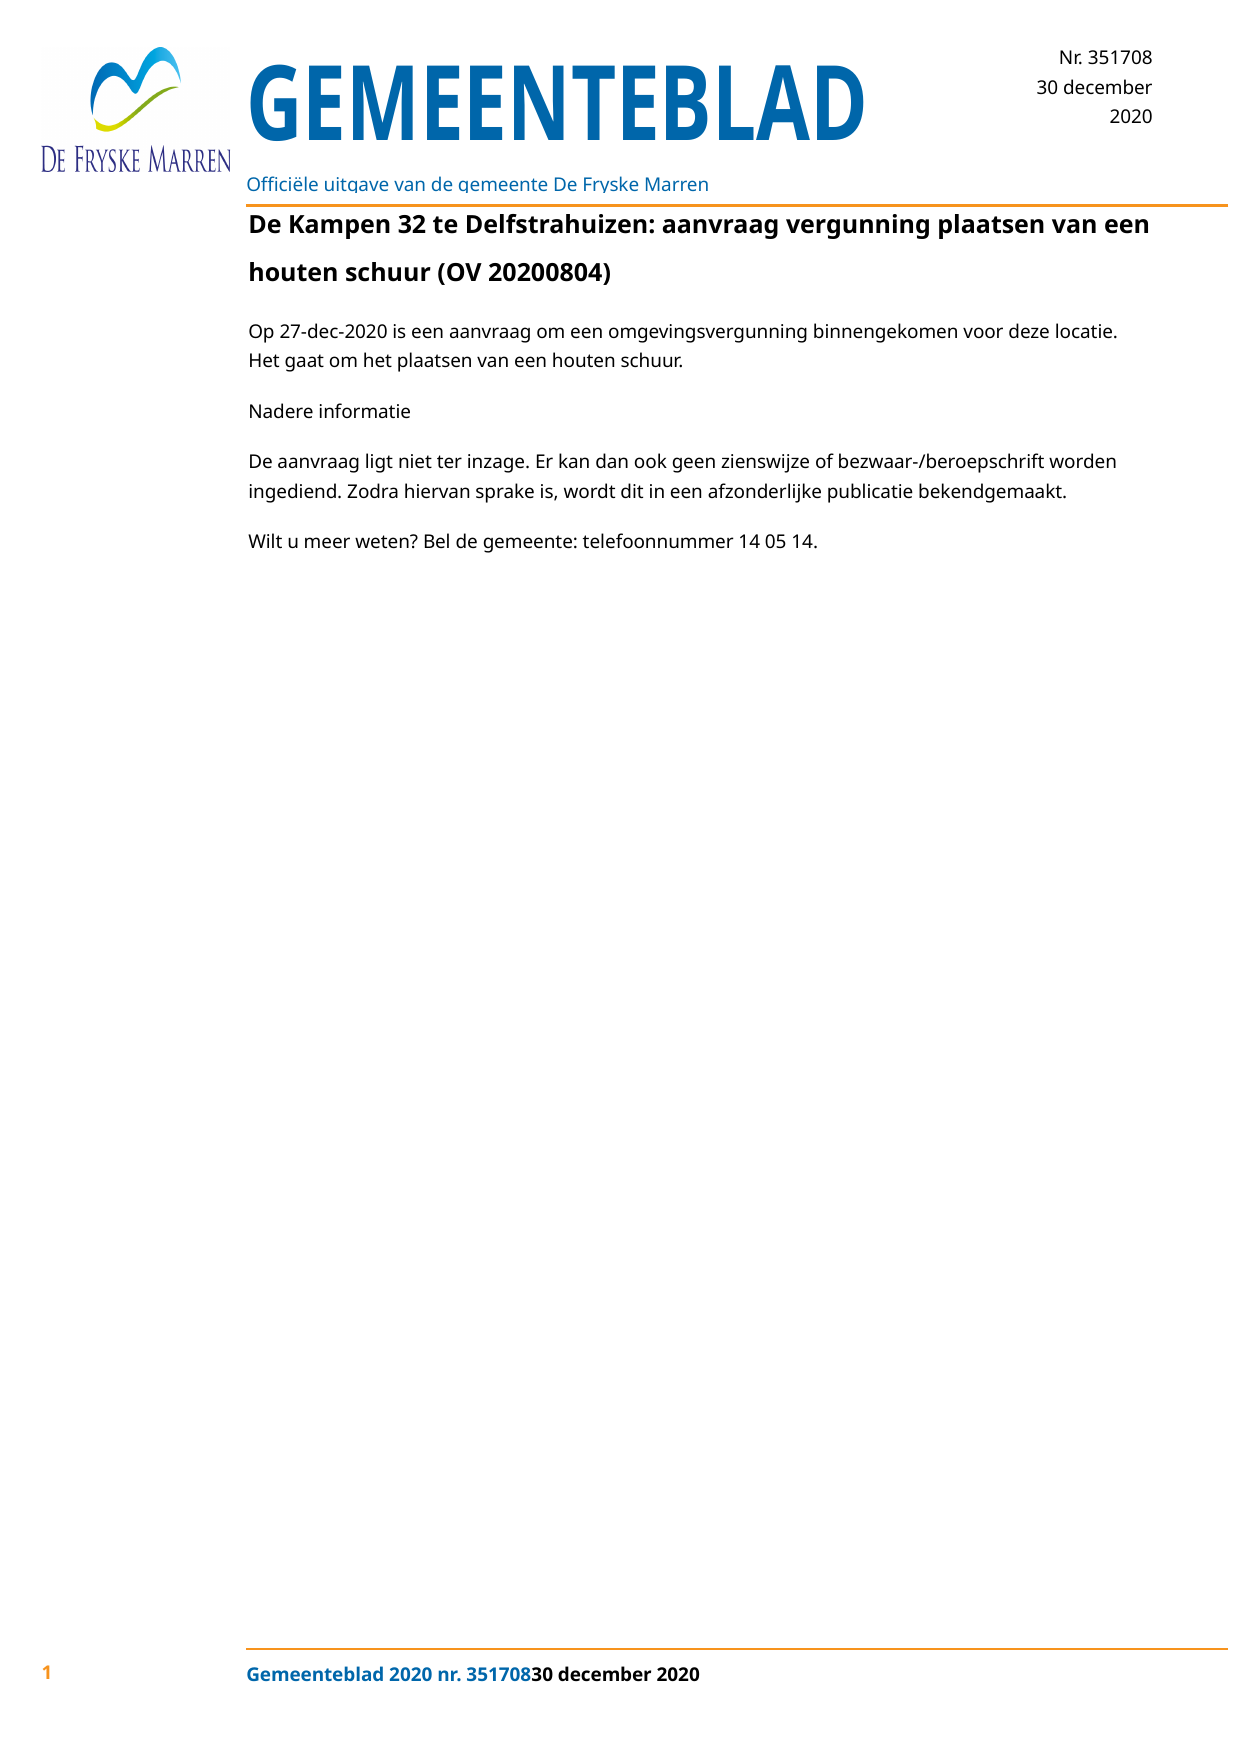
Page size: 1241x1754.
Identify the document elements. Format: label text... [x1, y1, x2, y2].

text Nadere informatie [248, 398, 1152, 424]
picture [41, 47, 231, 172]
text Wilt u meer weten? Bel de gemeente: telefoonnummer 14 05 14. [248, 528, 1152, 554]
text De Kampen 32 te Delfstrahuizen: aanvraag vergunning plaatsen van een houten schuur (OV 20200804) [248, 207, 1152, 288]
text Op 27-dec-2020 is een aanvraag om een omgevingsvergunning binnengekomen voor deze locatie. Het gaat om het plaatsen van een houten schuur. [248, 318, 1152, 373]
text De aanvraag ligt niet ter inzage. Er kan dan ook geen zienswijze of bezwaar-/beroepschrift worden ingediend. Zodra hiervan sprake is, wordt dit in een afzonderlijke publicatie bekendgemaakt. [248, 448, 1152, 504]
